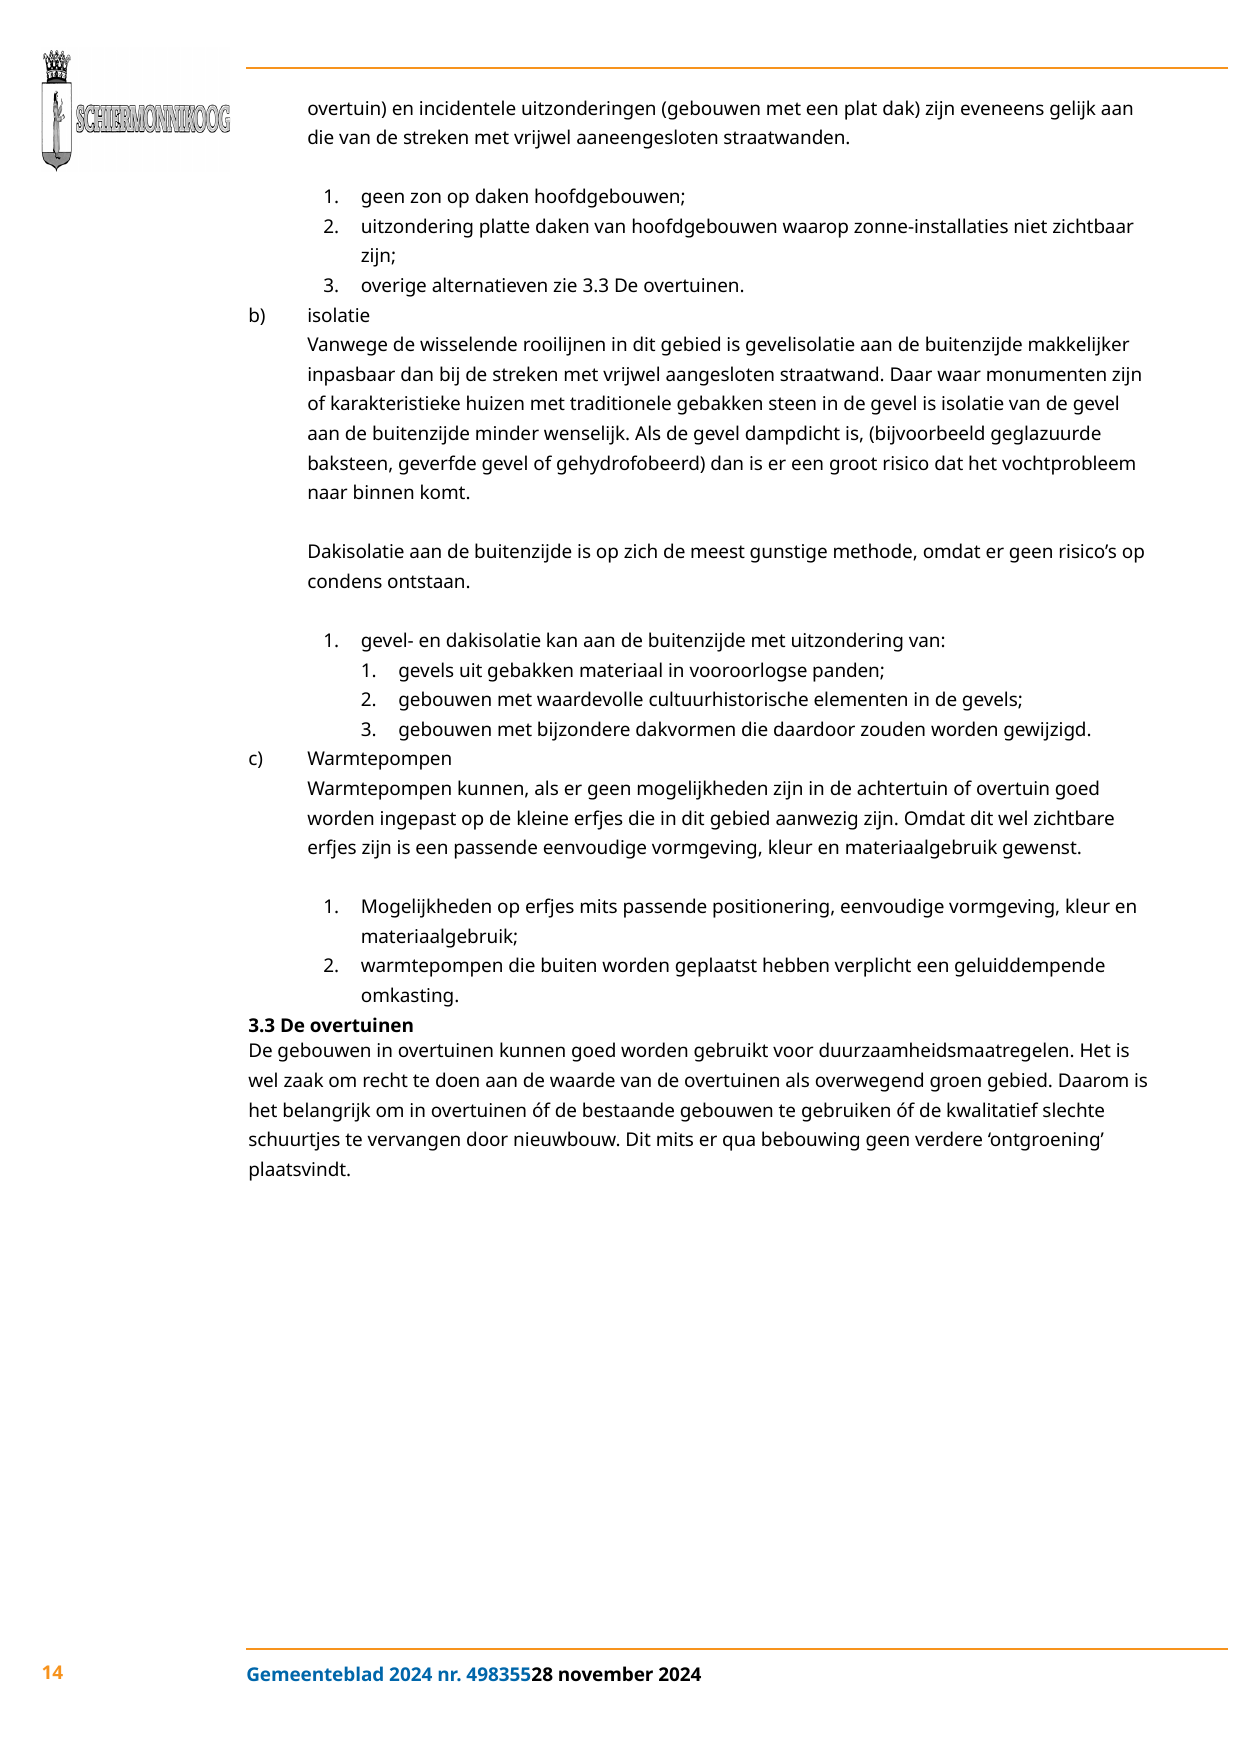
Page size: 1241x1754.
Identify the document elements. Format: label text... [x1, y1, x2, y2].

picture [41, 47, 231, 172]
list Dakisolatie aan de buitenzijde is op zich de meest gunstige methode, omdat er geen risico’s op condens ontstaan. [248, 538, 1152, 594]
list uitzondering platte daken van hoofdgebouwen waarop zonne-installaties niet zichtbaar zijn; [323, 213, 1152, 268]
list overtuin) en incidentele uitzonderingen (gebouwen met een plat dak) zijn eveneens gelijk aan die van de streken met vrijwel aaneengesloten straatwanden. [248, 95, 1152, 150]
list Mogelijkheden op erfjes mits passende positionering, eenvoudige vormgeving, kleur en materiaalgebruik; [323, 893, 1152, 949]
list warmtepompen die buiten worden geplaatst hebben verplicht een geluiddempende omkasting. [323, 953, 1152, 1008]
list Warmtepompen [248, 746, 1152, 771]
list geen zon op daken hoofdgebouwen; [323, 183, 1152, 209]
text De gebouwen in overtuinen kunnen goed worden gebruikt voor duurzaamheidsmaatregelen. Het is wel zaak om recht te doen aan de waarde van de overtuinen als overwegend groen gebied. Daarom is het belangrijk om in overtuinen óf de bestaande gebouwen te gebruiken óf de kwalitatief slechte schuurtjes te vervangen door nieuwbouw. Dit mits er qua bebouwing geen verdere ‘ontgroening’ plaatsvindt. [248, 1038, 1152, 1182]
list isolatie [248, 302, 1152, 328]
list gevel- en dakisolatie kan aan de buitenzijde met uitzondering van: [323, 627, 1152, 653]
list gevels uit gebakken materiaal in vooroorlogse panden; [361, 657, 1152, 683]
list overige alternatieven zie 3.3 De overtuinen. [323, 272, 1152, 298]
list Vanwege de wisselende rooilijnen in dit gebied is gevelisolatie aan de buitenzijde makkelijker inpasbaar dan bij de streken met vrijwel aangesloten straatwand. Daar waar monumenten zijn of karakteristieke huizen met traditionele gebakken steen in de gevel is isolatie van de gevel aan de buitenzijde minder wenselijk. Als de gevel dampdicht is, (bijvoorbeeld geglazuurde baksteen, geverfde gevel of gehydrofobeerd) dan is er een groot risico dat het vochtprobleem naar binnen komt. [248, 331, 1152, 505]
list Warmtepompen kunnen, als er geen mogelijkheden zijn in de achtertuin of overtuin goed worden ingepast op de kleine erfjes die in dit gebied aanwezig zijn. Omdat dit wel zichtbare erfjes zijn is een passende eenvoudige vormgeving, kleur en materiaalgebruik gewenst. [248, 775, 1152, 860]
list gebouwen met waardevolle cultuurhistorische elementen in de gevels; [361, 686, 1152, 712]
list gebouwen met bijzondere dakvormen die daardoor zouden worden gewijzigd. [361, 716, 1152, 742]
text 3.3 De overtuinen [248, 1012, 1152, 1038]
